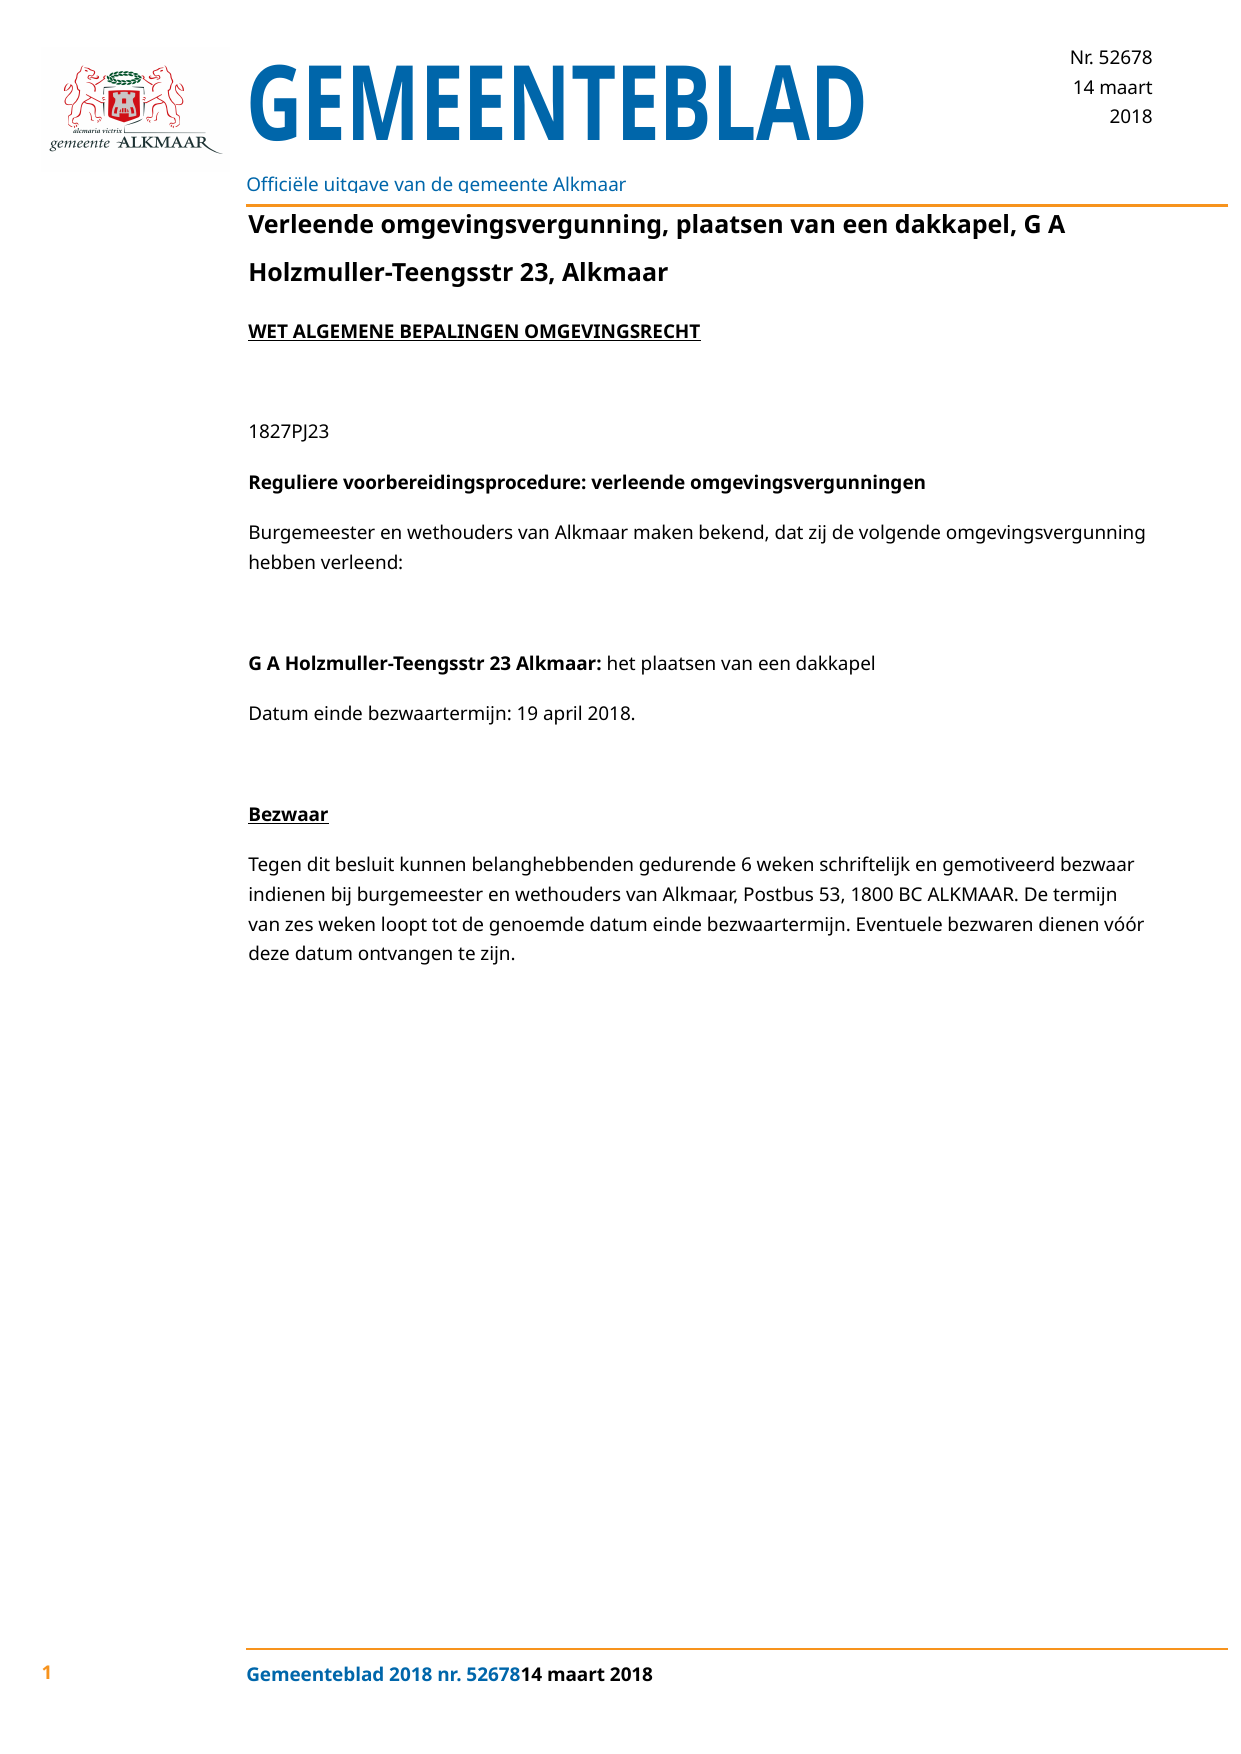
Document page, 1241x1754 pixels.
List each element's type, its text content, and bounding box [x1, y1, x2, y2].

text Burgemeester en wethouders van Alkmaar maken bekend, dat zij de volgende omgevingsvergunning hebben verleend: [248, 519, 1152, 575]
text 1827PJ23 [248, 419, 1152, 444]
picture [41, 47, 231, 172]
text Tegen dit besluit kunnen belanghebbenden gedurende 6 weken schriftelijk en gemotiveerd bezwaar indienen bij burgemeester en wethouders van Alkmaar, Postbus 53, 1800 BC ALKMAAR. De termijn van zes weken loopt tot de genoemde datum einde bezwaartermijn. Eventuele bezwaren dienen vóór deze datum ontvangen te zijn. [248, 852, 1152, 966]
text Bezwaar [248, 801, 1152, 827]
text Verleende omgevingsvergunning, plaatsen van een dakkapel, G A Holzmuller-Teengsstr 23, Alkmaar [248, 207, 1152, 288]
text Reguliere voorbereidingsprocedure: verleende omgevingsvergunningen [248, 469, 1152, 495]
text G A Holzmuller-Teengsstr 23 Alkmaar: het plaatsen van een dakkapel [248, 650, 1152, 676]
text WET ALGEMENE BEPALINGEN OMGEVINGSRECHT [248, 318, 1152, 344]
text Datum einde bezwaartermijn: 19 april 2018. [248, 700, 1152, 726]
